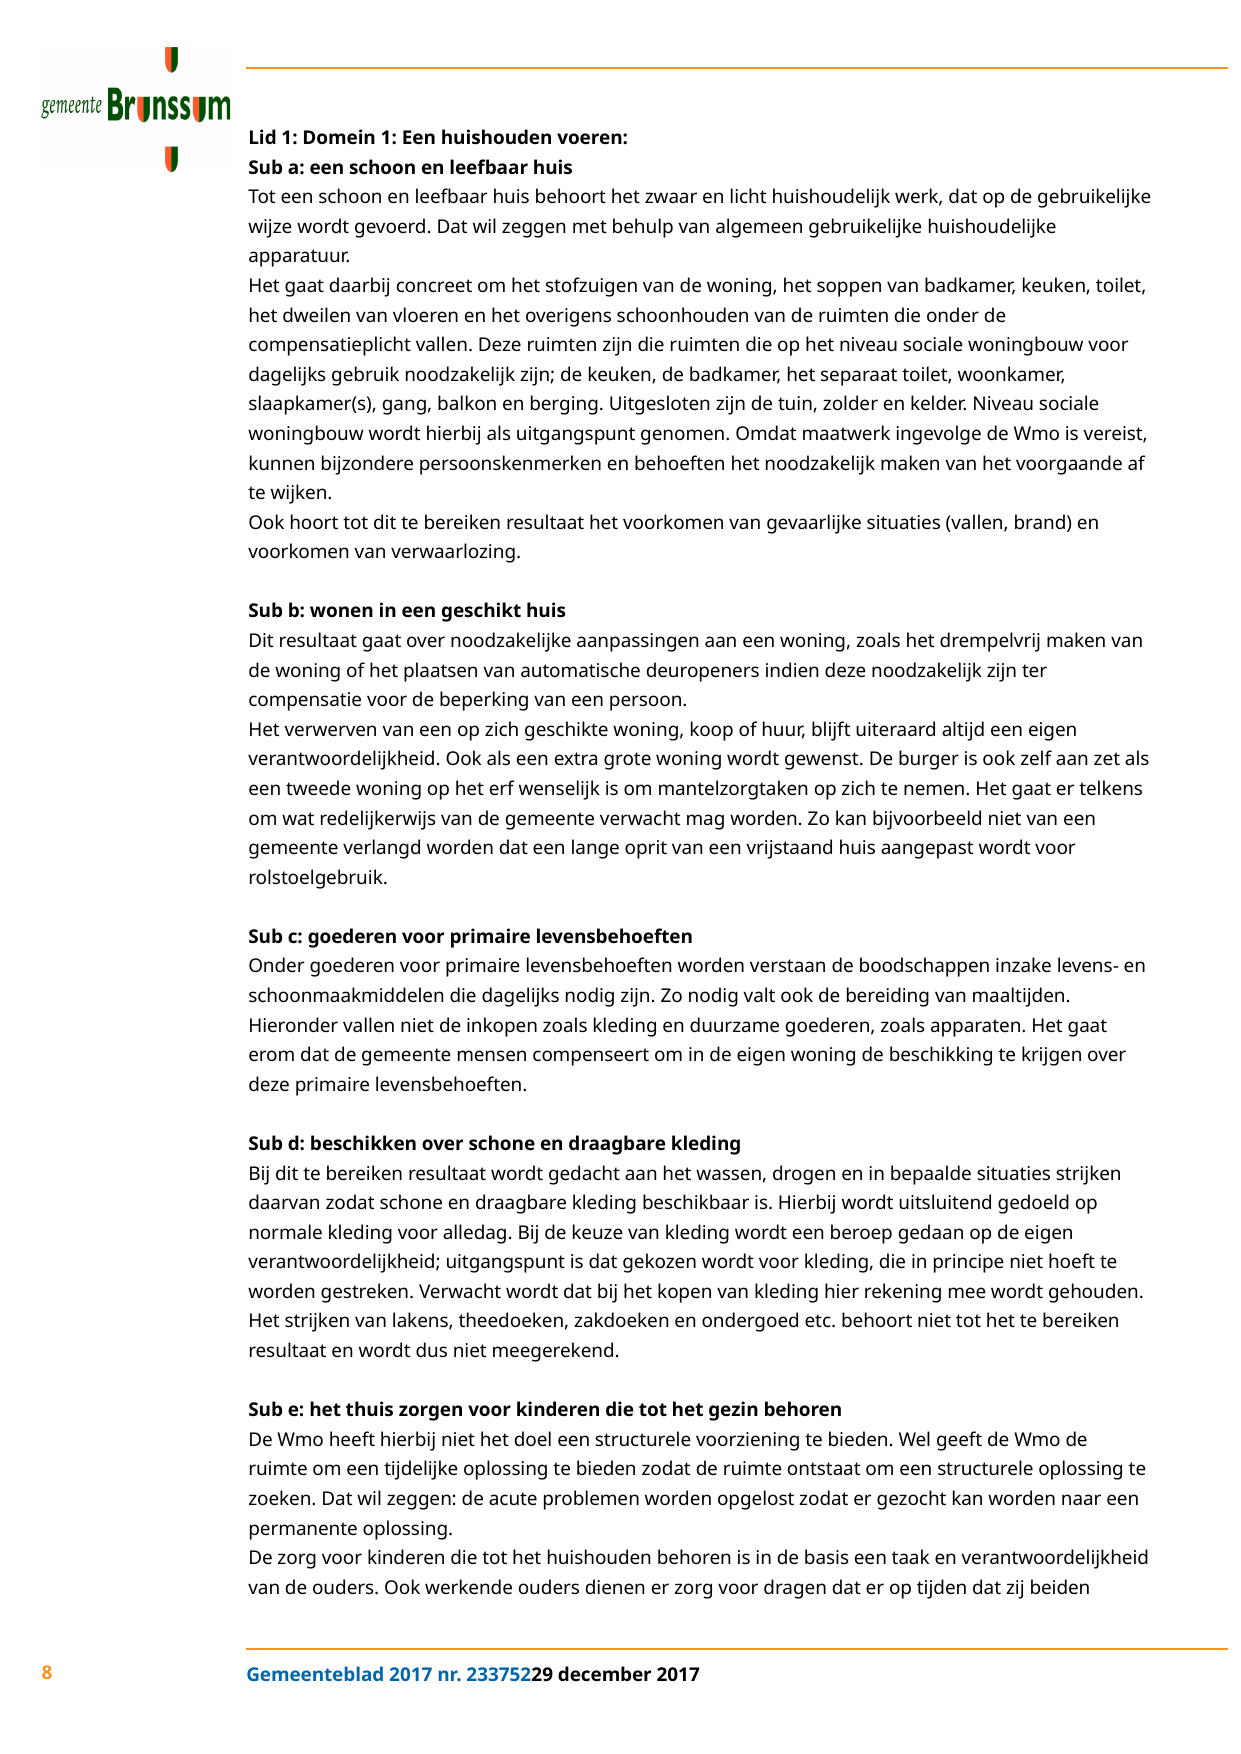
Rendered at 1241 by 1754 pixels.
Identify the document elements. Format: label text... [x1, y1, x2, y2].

text Sub e: het thuis zorgen voor kinderen die tot het gezin behoren [248, 1396, 1152, 1422]
text De zorg voor kinderen die tot het huishouden behoren is in de basis een taak en verantwoordelijkheid van de ouders. Ook werkende ouders dienen er zorg voor dragen dat er op tijden dat zij beiden [248, 1544, 1152, 1600]
text Onder goederen voor primaire levensbehoeften worden verstaan de boodschappen inzake levens- en schoonmaakmiddelen die dagelijks nodig zijn. Zo nodig valt ook de bereiding van maaltijden. Hieronder vallen niet de inkopen zoals kleding en duurzame goederen, zoals apparaten. Het gaat erom dat de gemeente mensen compenseert om in de eigen woning de beschikking te krijgen over deze primaire levensbehoeften. [248, 953, 1152, 1097]
text Ook hoort tot dit te bereiken resultaat het voorkomen van gevaarlijke situaties (vallen, brand) en voorkomen van verwaarlozing. [248, 509, 1152, 564]
text Sub d: beschikken over schone en draagbare kleding [248, 1130, 1152, 1156]
text Tot een schoon en leefbaar huis behoort het zwaar en licht huishoudelijk werk, dat op de gebruikelijke wijze wordt gevoerd. Dat wil zeggen met behulp van algemeen gebruikelijke huishoudelijke apparatuur. [248, 183, 1152, 268]
text Sub b: wonen in een geschikt huis [248, 598, 1152, 623]
text Het verwerven van een op zich geschikte woning, koop of huur, blijft uiteraard altijd een eigen verantwoordelijkheid. Ook als een extra grote woning wordt gewenst. De burger is ook zelf aan zet als een tweede woning op het erf wenselijk is om mantelzorgtaken op zich te nemen. Het gaat er telkens om wat redelijkerwijs van de gemeente verwacht mag worden. Zo kan bijvoorbeeld niet van een gemeente verlangd worden dat een lange oprit van een vrijstaand huis aangepast wordt voor rolstoelgebruik. [248, 716, 1152, 890]
text De Wmo heeft hierbij niet het doel een structurele voorziening te bieden. Wel geeft de Wmo de ruimte om een tijdelijke oplossing te bieden zodat de ruimte ontstaat om een structurele oplossing te zoeken. Dat wil zeggen: de acute problemen worden opgelost zodat er gezocht kan worden naar een permanente oplossing. [248, 1426, 1152, 1541]
text Dit resultaat gaat over noodzakelijke aanpassingen aan een woning, zoals het drempelvrij maken van de woning of het plaatsen van automatische deuropeners indien deze noodzakelijk zijn ter compensatie voor de beperking van een persoon. [248, 627, 1152, 712]
text Het gaat daarbij concreet om het stofzuigen van de woning, het soppen van badkamer, keuken, toilet, het dweilen van vloeren en het overigens schoonhouden van de ruimten die onder de compensatieplicht vallen. Deze ruimten zijn die ruimten die op het niveau sociale woningbouw voor dagelijks gebruik noodzakelijk zijn; de keuken, de badkamer, het separaat toilet, woonkamer, slaapkamer(s), gang, balkon en berging. Uitgesloten zijn de tuin, zolder en kelder. Niveau sociale woningbouw wordt hierbij als uitgangspunt genomen. Omdat maatwerk ingevolge de Wmo is vereist, kunnen bijzondere persoonskenmerken en behoeften het noodzakelijk maken van het voorgaande af te wijken. [248, 272, 1152, 505]
text Sub c: goederen voor primaire levensbehoeften [248, 923, 1152, 949]
picture [41, 47, 231, 172]
text Bij dit te bereiken resultaat wordt gedacht aan het wassen, drogen en in bepaalde situaties strijken daarvan zodat schone en draagbare kleding beschikbaar is. Hierbij wordt uitsluitend gedoeld op normale kleding voor alledag. Bij de keuze van kleding wordt een beroep gedaan op de eigen verantwoordelijkheid; uitgangspunt is dat gekozen wordt voor kleding, die in principe niet hoeft te worden gestreken. Verwacht wordt dat bij het kopen van kleding hier rekening mee wordt gehouden. Het strijken van lakens, theedoeken, zakdoeken en ondergoed etc. behoort niet tot het te bereiken resultaat en wordt dus niet meegerekend. [248, 1160, 1152, 1363]
text Lid 1: Domein 1: Een huishouden voeren: [248, 124, 1152, 150]
text Sub a: een schoon en leefbaar huis [248, 154, 1152, 180]
